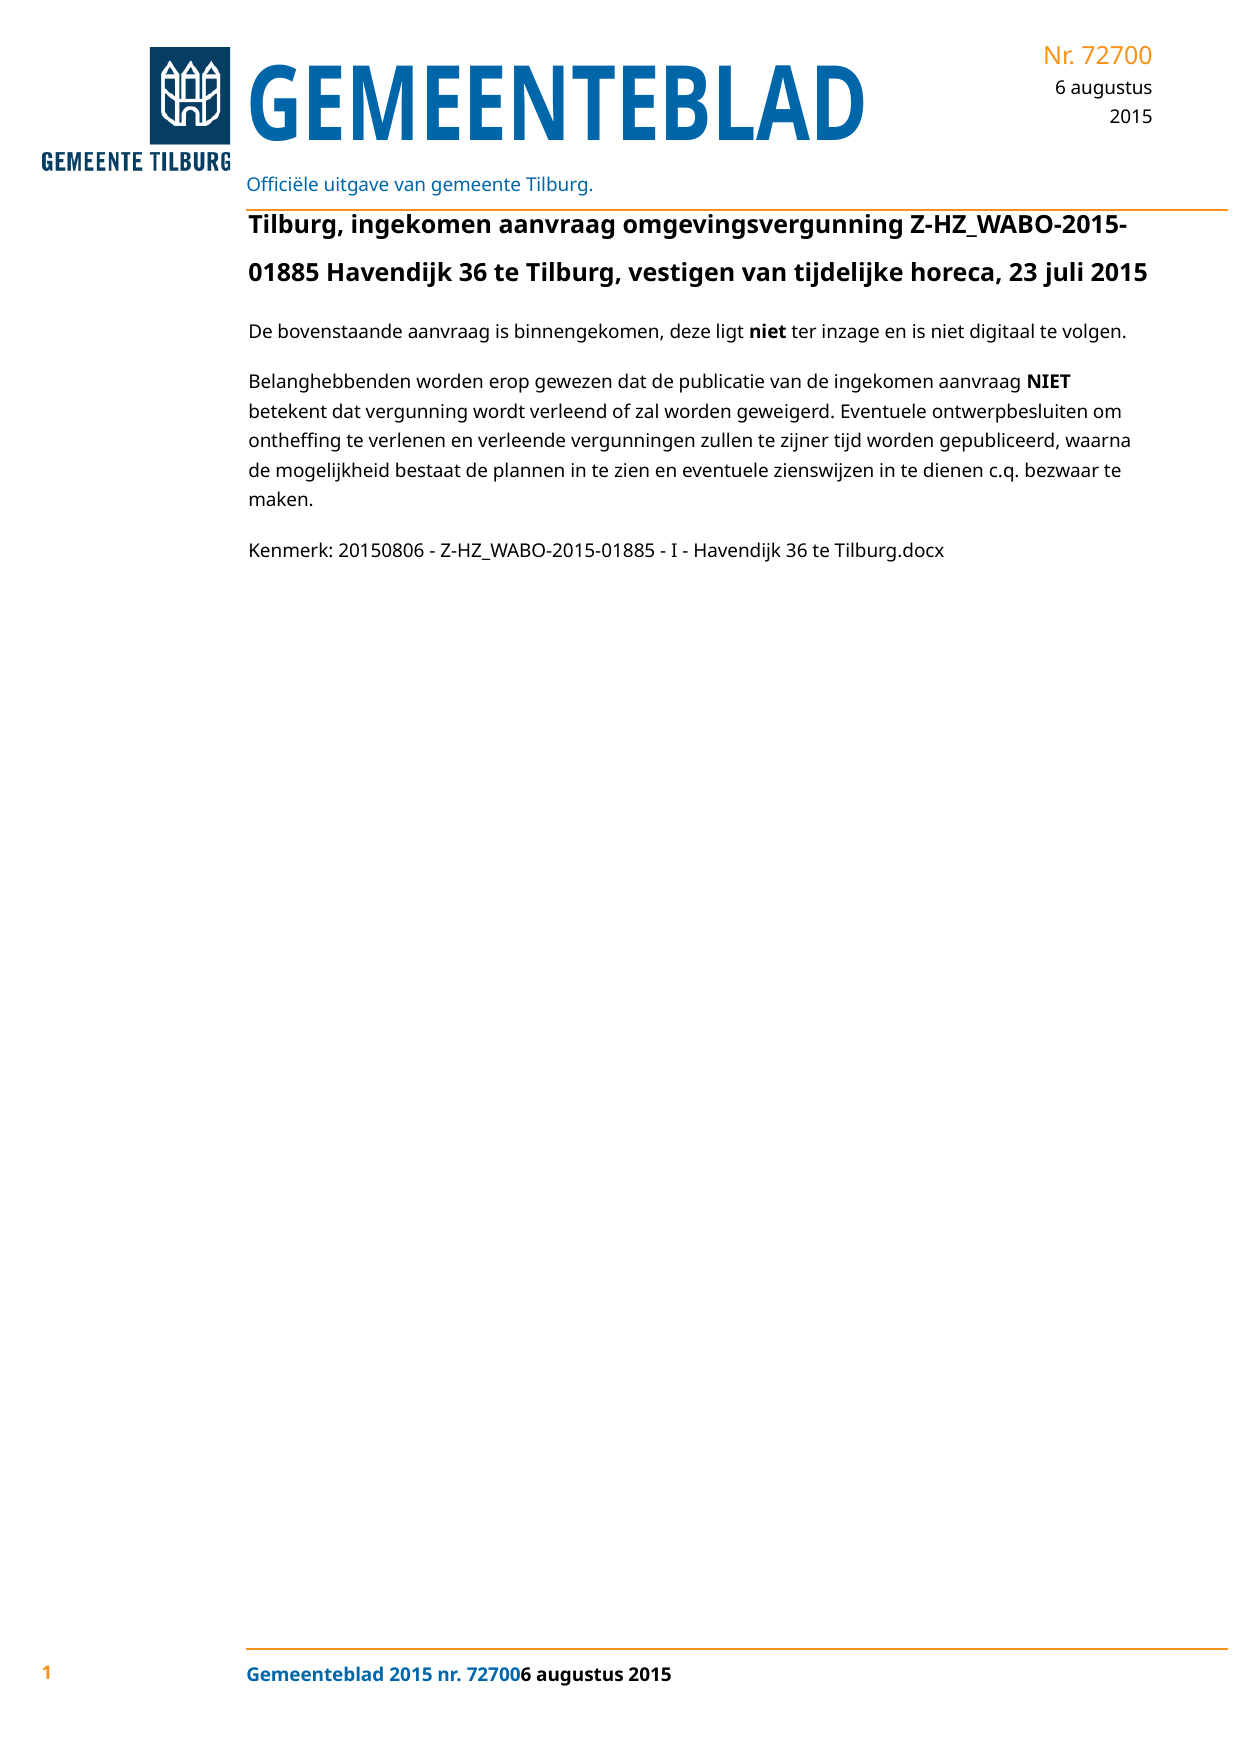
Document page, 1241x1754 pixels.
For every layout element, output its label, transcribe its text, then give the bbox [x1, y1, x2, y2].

picture [41, 47, 231, 172]
text Tilburg, ingekomen aanvraag omgevingsvergunning Z-HZ_WABO-2015-01885 Havendijk 36 te Tilburg, vestigen van tijdelijke horeca, 23 juli 2015 [248, 211, 1152, 288]
text De bovenstaande aanvraag is binnengekomen, deze ligt niet ter inzage en is niet digitaal te volgen. [248, 318, 1152, 344]
text Belanghebbenden worden erop gewezen dat de publicatie van de ingekomen aanvraag NIET betekent dat vergunning wordt verleend of zal worden geweigerd. Eventuele ontwerpbesluiten om ontheffing te verlenen en verleende vergunningen zullen te zijner tijd worden gepubliceerd, waarna de mogelijkheid bestaat de plannen in te zien en eventuele zienswijzen in te dienen c.q. bezwaar te maken. [248, 368, 1152, 512]
text Kenmerk: 20150806 - Z-HZ_WABO-2015-01885 - I - Havendijk 36 te Tilburg.docx [248, 537, 1152, 563]
